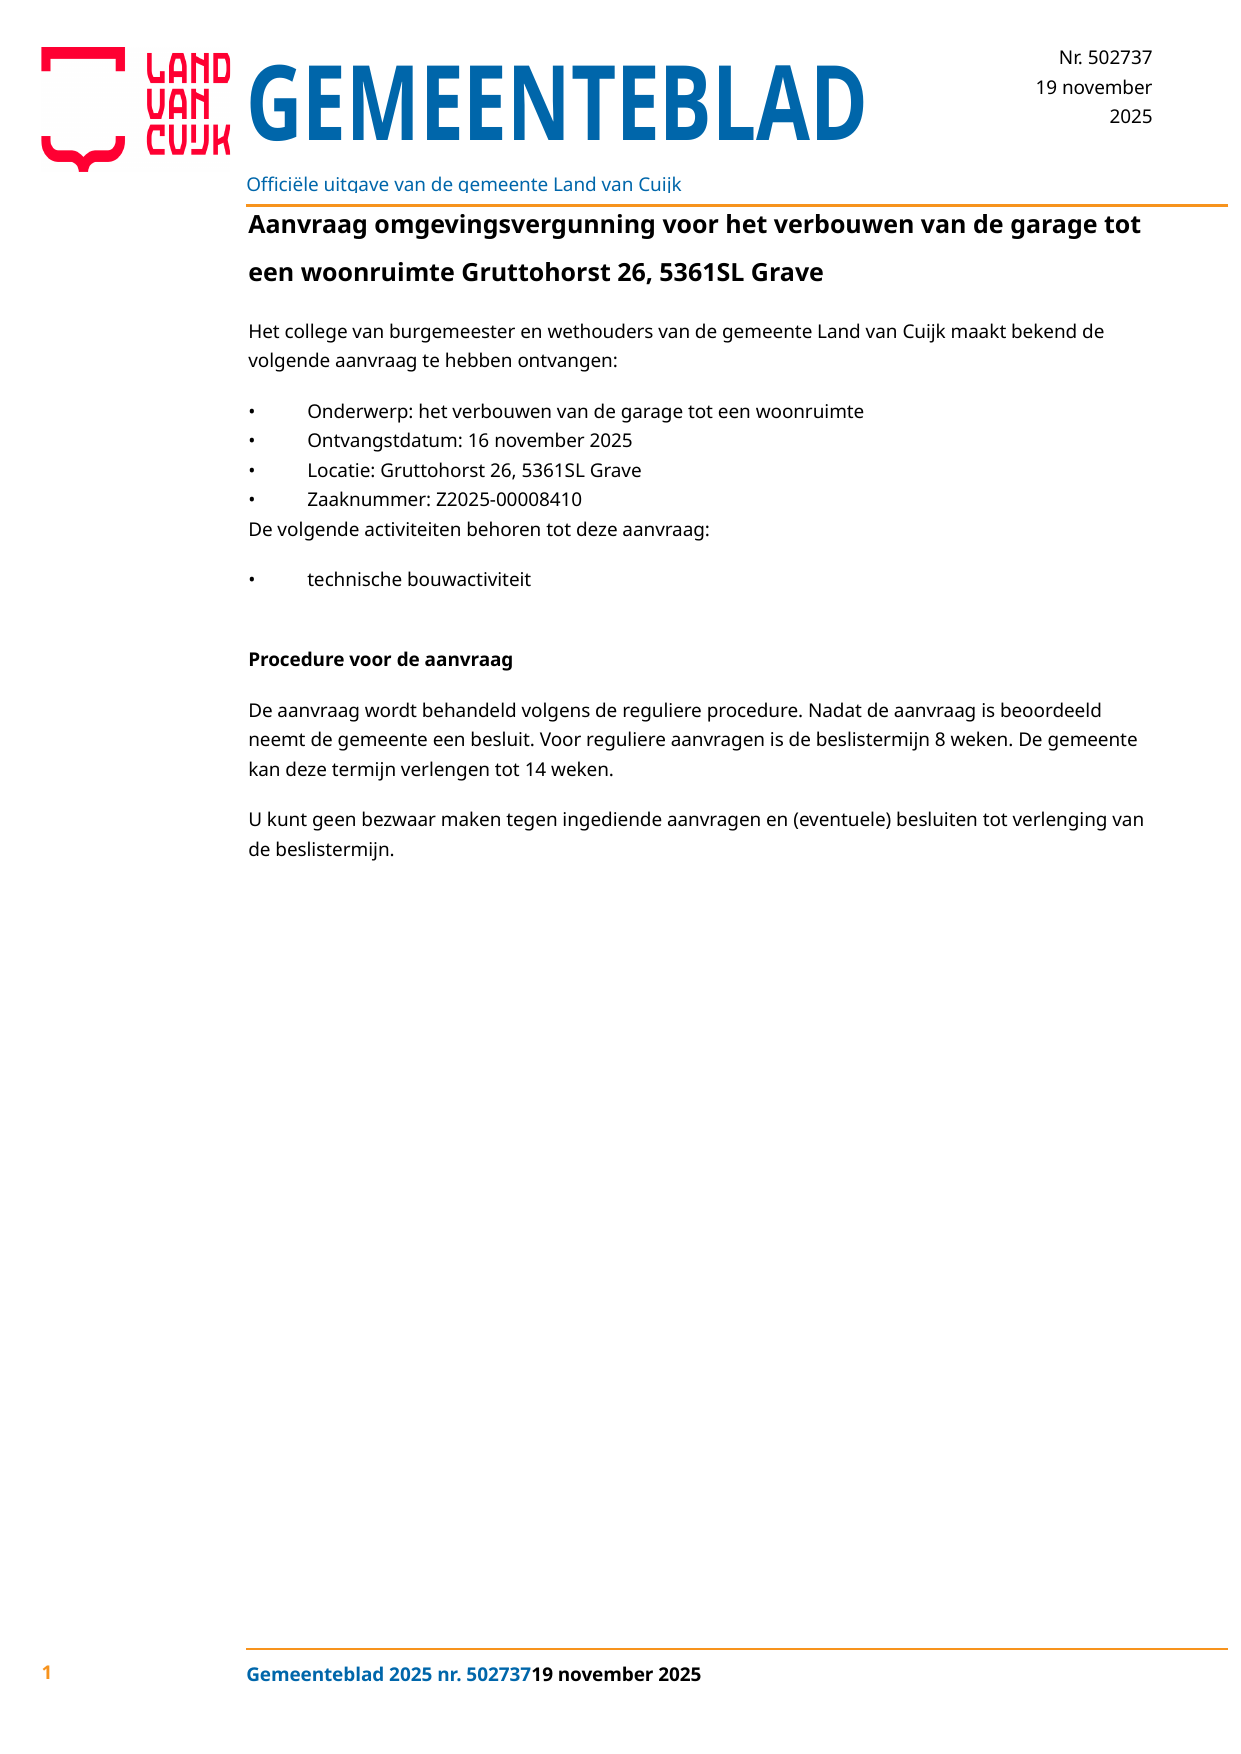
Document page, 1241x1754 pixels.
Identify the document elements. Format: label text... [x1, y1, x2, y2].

text De volgende activiteiten behoren tot deze aanvraag: [248, 516, 1152, 542]
picture [41, 47, 231, 172]
list Ontvangstdatum: 16 november 2025 [248, 427, 1152, 453]
text De aanvraag wordt behandeld volgens de reguliere procedure. Nadat de aanvraag is beoordeeld neemt de gemeente een besluit. Voor reguliere aanvragen is de beslistermijn 8 weken. De gemeente kan deze termijn verlengen tot 14 weken. [248, 697, 1152, 782]
text U kunt geen bezwaar maken tegen ingediende aanvragen en (eventuele) besluiten tot verlenging van de beslistermijn. [248, 807, 1152, 862]
list Onderwerp: het verbouwen van de garage tot een woonruimte [248, 398, 1152, 424]
list Locatie: Gruttohorst 26, 5361SL Grave [248, 457, 1152, 483]
text Het college van burgemeester en wethouders van de gemeente Land van Cuijk maakt bekend de volgende aanvraag te hebben ontvangen: [248, 318, 1152, 373]
list Zaaknummer: Z2025-00008410 [248, 487, 1152, 512]
text Procedure voor de aanvraag [248, 647, 1152, 672]
list technische bouwactiviteit [248, 567, 1152, 592]
text Aanvraag omgevingsvergunning voor het verbouwen van de garage tot een woonruimte Gruttohorst 26, 5361SL Grave [248, 207, 1152, 288]
